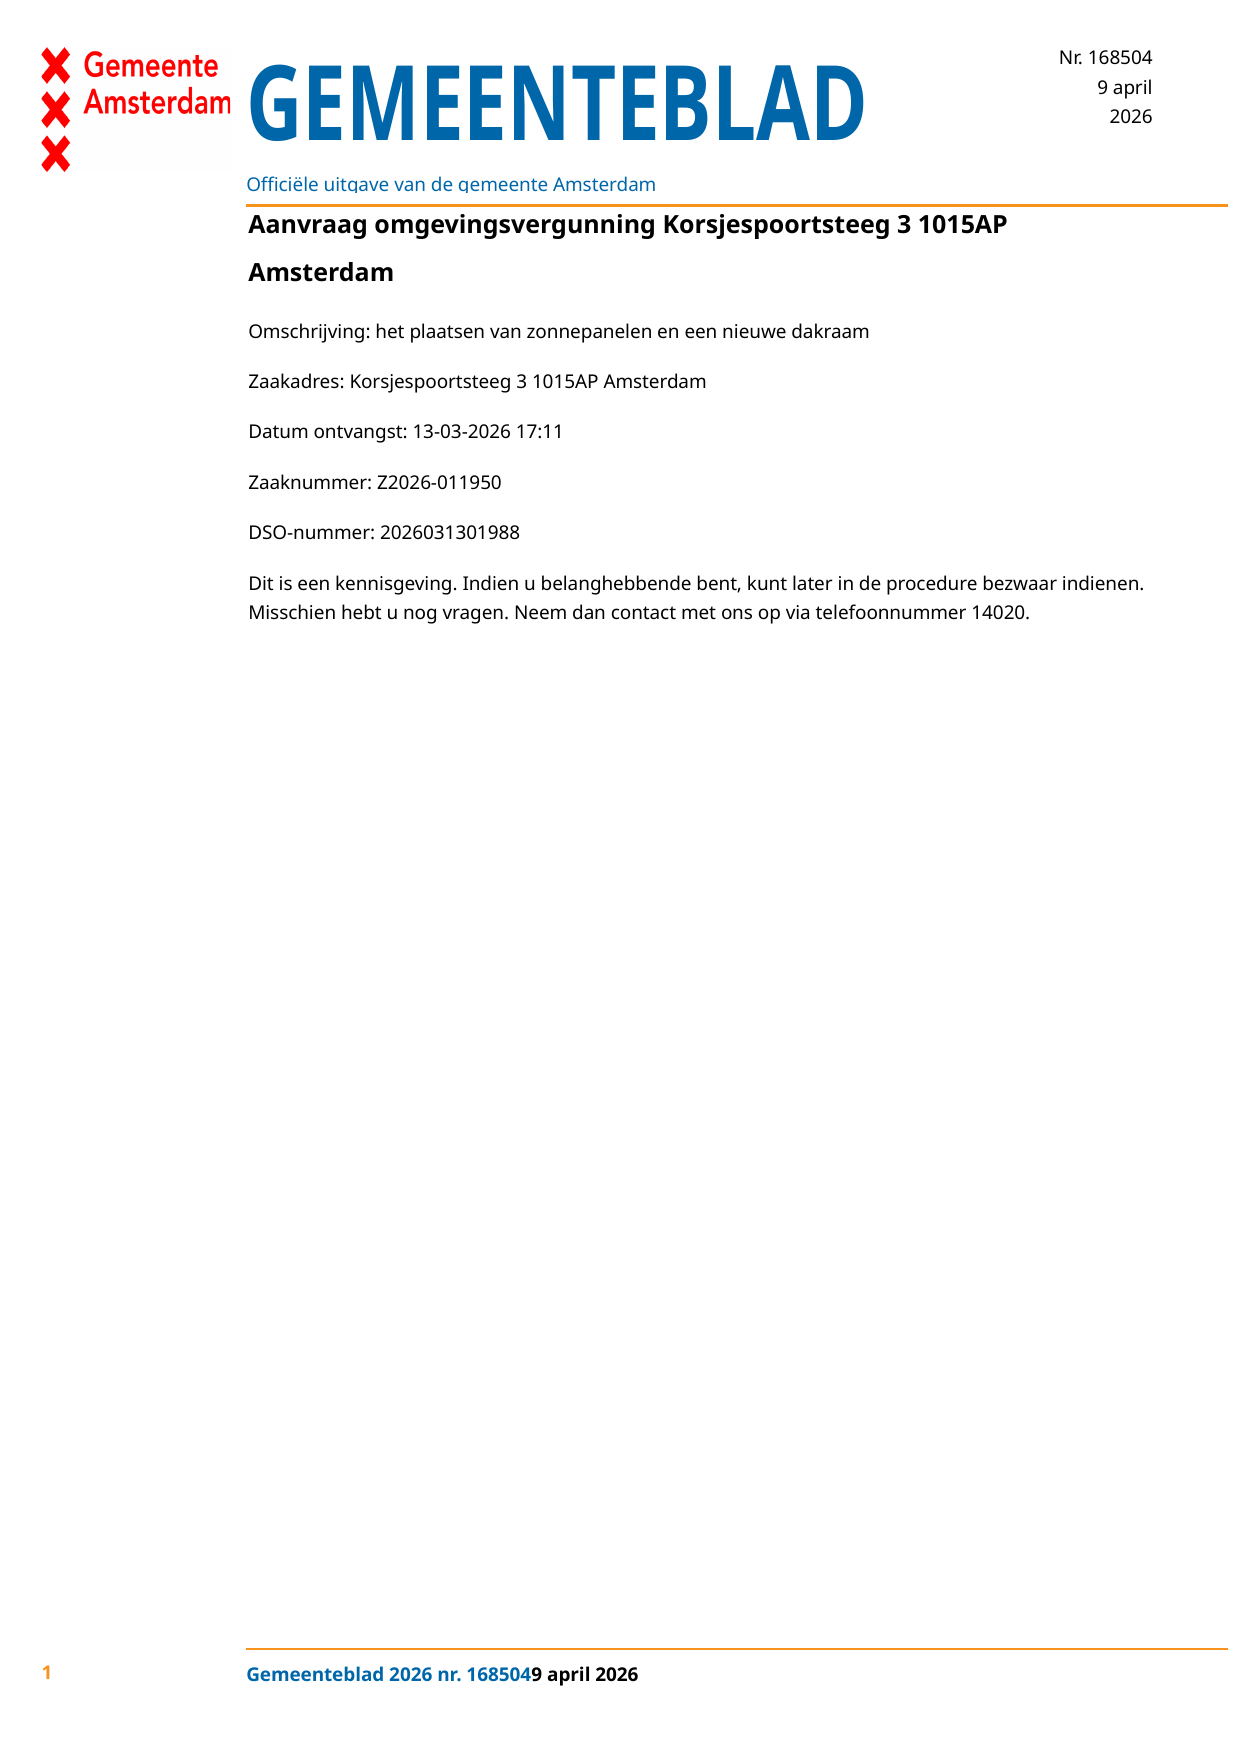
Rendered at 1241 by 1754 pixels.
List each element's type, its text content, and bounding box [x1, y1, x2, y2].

text Zaakadres: Korsjespoortsteeg 3 1015AP Amsterdam [248, 368, 1152, 394]
text Datum ontvangst: 13-03-2026 17:11 [248, 419, 1152, 444]
text DSO-nummer: 2026031301988 [248, 519, 1152, 545]
text Aanvraag omgevingsvergunning Korsjespoortsteeg 3 1015AP Amsterdam [248, 207, 1152, 288]
text Omschrijving: het plaatsen van zonnepanelen en een nieuwe dakraam [248, 318, 1152, 344]
text Zaaknummer: Z2026-011950 [248, 469, 1152, 495]
text Dit is een kennisgeving. Indien u belanghebbende bent, kunt later in de procedure bezwaar indienen. Misschien hebt u nog vragen. Neem dan contact met ons op via telefoonnummer 14020. [248, 570, 1152, 625]
picture [41, 47, 231, 172]
